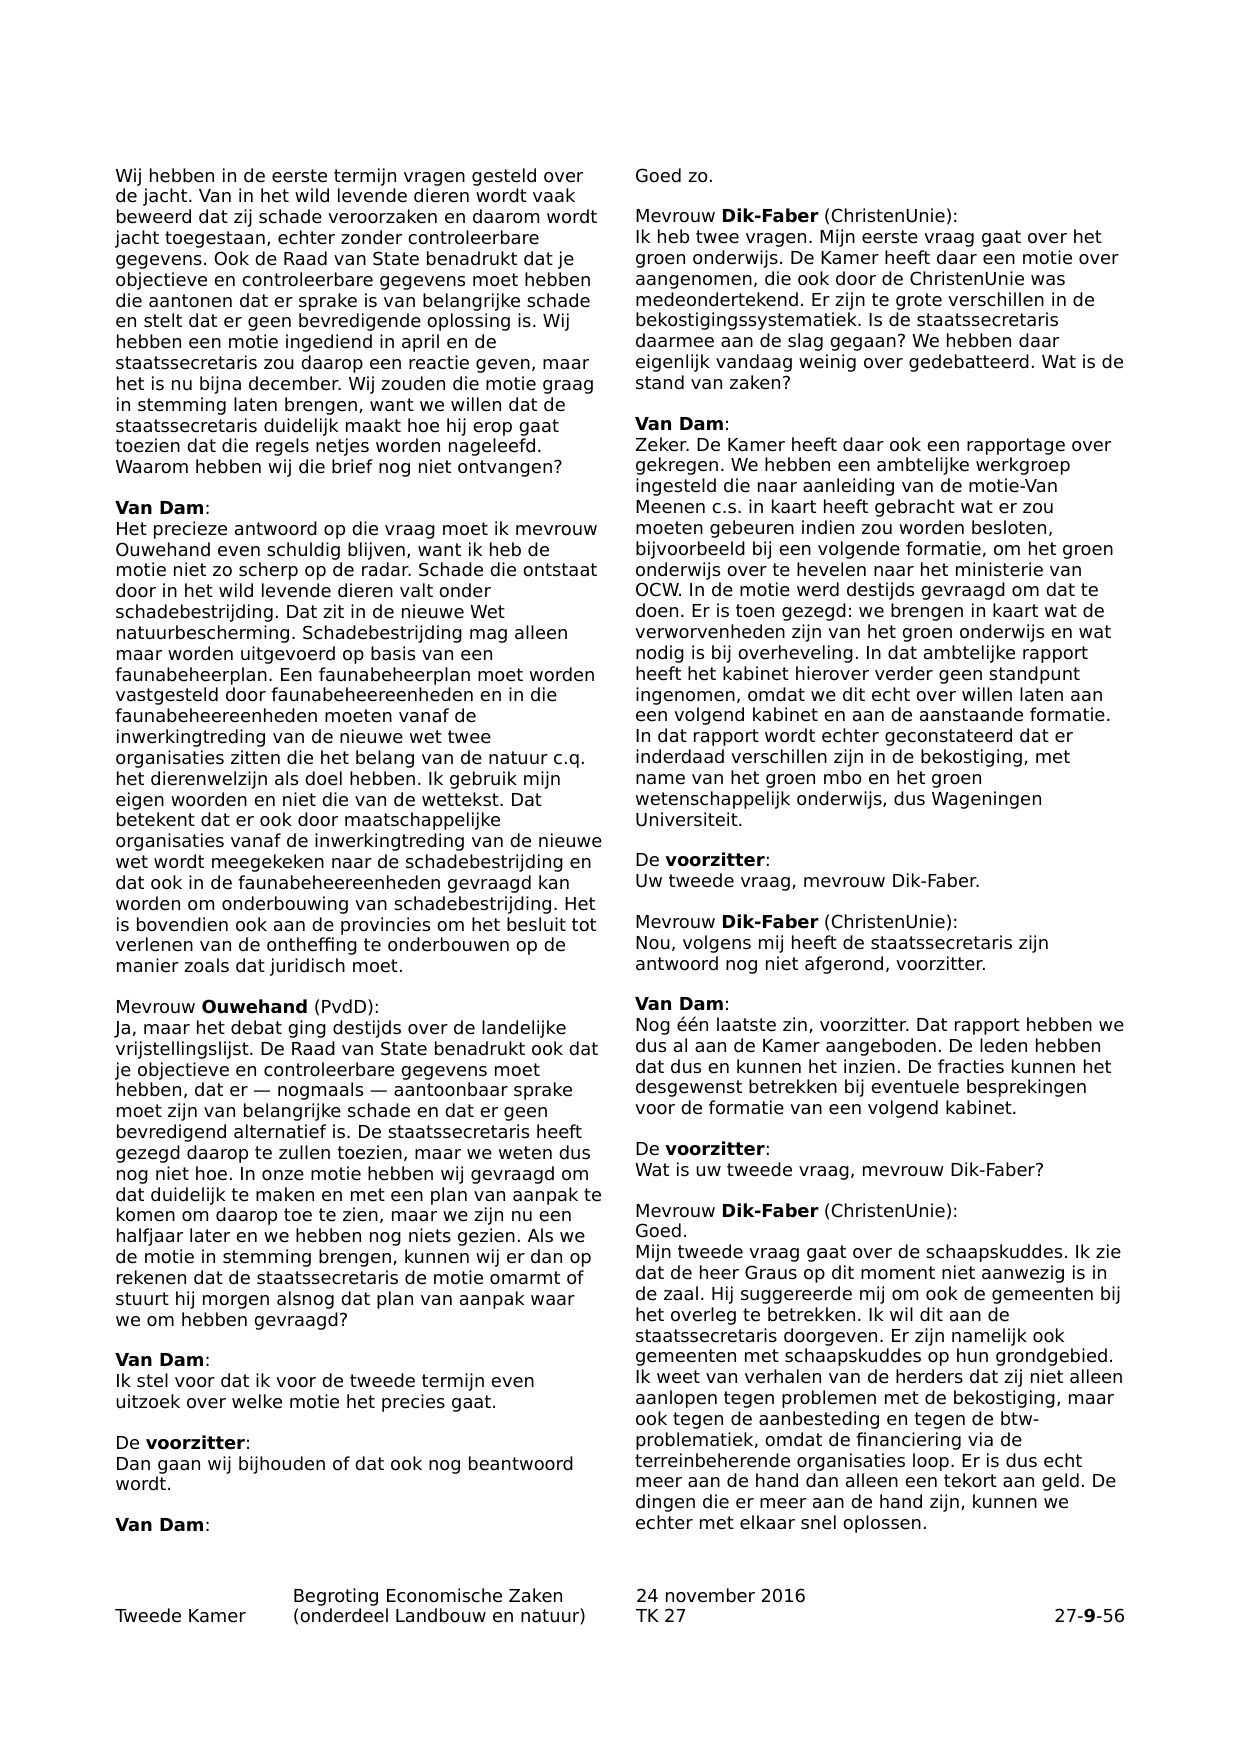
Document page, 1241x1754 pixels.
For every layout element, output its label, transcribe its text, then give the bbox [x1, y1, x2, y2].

text Het precieze antwoord op die vraag moet ik mevrouw Ouwehand even schuldig blijven, want ik heb de motie niet zo scherp op de radar. Schade die ontstaat door in het wild levende dieren valt onder schadebestrijding. Dat zit in de nieuwe Wet natuurbescherming. Schadebestrijding mag alleen maar worden uitgevoerd op basis van een faunabeheerplan. Een faunabeheerplan moet worden vastgesteld door faunabeheereenheden en in die faunabeheereenheden moeten vanaf de inwerkingtreding van de nieuwe wet twee organisaties zitten die het belang van de natuur c.q. het dierenwelzijn als doel hebben. Ik gebruik mijn eigen woorden en niet die van de wettekst. Dat betekent dat er ook door maatschappelijke organisaties vanaf de inwerkingtreding van de nieuwe wet wordt meegekeken naar de schadebestrijding en dat ook in de faunabeheereenheden gevraagd kan worden om onderbouwing van schadebestrijding. Het is bovendien ook aan de provincies om het besluit tot verlenen van de ontheffing te onderbouwen op de manier zoals dat juridisch moet. [115, 518, 605, 977]
text De voorzitter: [635, 1139, 1125, 1160]
text Mijn tweede vraag gaat over de schaapskuddes. Ik zie dat de heer Graus op dit moment niet aanwezig is in de zaal. Hij suggereerde mij om ook de gemeenten bij het overleg te betrekken. Ik wil dit aan de staatssecretaris doorgeven. Er zijn namelijk ook gemeenten met schaapskuddes op hun grondgebied. Ik weet van verhalen van de herders dat zij niet alleen aanlopen tegen problemen met de bekostiging, maar ook tegen de aanbesteding en tegen de btw-problematiek, omdat de financiering via de terreinbeherende organisaties loop. Er is dus echt meer aan de hand dan alleen een tekort aan geld. De dingen die er meer aan de hand zijn, kunnen we echter met elkaar snel oplossen. [635, 1242, 1125, 1534]
text Nog één laatste zin, voorzitter. Dat rapport hebben we dus al aan de Kamer aangeboden. De leden hebben dat dus en kunnen het inzien. De fracties kunnen het desgewenst betrekken bij eventuele besprekingen voor de formatie van een volgend kabinet. [635, 1015, 1125, 1119]
text Dan gaan wij bijhouden of dat ook nog beantwoord wordt. [115, 1453, 605, 1495]
text Nou, volgens mij heeft de staatssecretaris zijn antwoord nog niet afgerond, voorzitter. [635, 932, 1125, 974]
text Wat is uw tweede vraag, mevrouw Dik-Faber? [635, 1160, 1125, 1181]
text Mevrouw Dik-Faber (ChristenUnie): [635, 912, 1125, 932]
text Mevrouw Dik-Faber (ChristenUnie): [635, 206, 1125, 227]
text Zeker. De Kamer heeft daar ook een rapportage over gekregen. We hebben een ambtelijke werkgroep ingesteld die naar aanleiding van de motie-Van Meenen c.s. in kaart heeft gebracht wat er zou moeten gebeuren indien zou worden besloten, bijvoorbeeld bij een volgende formatie, om het groen onderwijs over te hevelen naar het ministerie van OCW. In de motie werd destijds gevraagd om dat te doen. Er is toen gezegd: we brengen in kaart wat de verworvenheden zijn van het groen onderwijs en wat nodig is bij overheveling. In dat ambtelijke rapport heeft het kabinet hierover verder geen standpunt ingenomen, omdat we dit echt over willen laten aan een volgend kabinet en aan de aanstaande formatie. In dat rapport wordt echter geconstateerd dat er inderdaad verschillen zijn in de bekostiging, met name van het groen mbo en het groen wetenschappelijk onderwijs, dus Wageningen Universiteit. [635, 434, 1125, 830]
text Ik stel voor dat ik voor de tweede termijn even uitzoek over welke motie het precies gaat. [115, 1371, 605, 1412]
text Ja, maar het debat ging destijds over de landelijke vrijstellingslijst. De Raad van State benadrukt ook dat je objectieve en controleerbare gegevens moet hebben, dat er — nogmaals — aantoonbaar sprake moet zijn van belangrijke schade en dat er geen bevredigend alternatief is. De staatssecretaris heeft gezegd daarop te zullen toezien, maar we weten dus nog niet hoe. In onze motie hebben wij gevraagd om dat duidelijk te maken en met een plan van aanpak te komen om daarop toe te zien, maar we zijn nu een halfjaar later en we hebben nog niets gezien. Als we de motie in stemming brengen, kunnen wij er dan op rekenen dat de staatssecretaris de motie omarmt of stuurt hij morgen alsnog dat plan van aanpak waar we om hebben gevraagd? [115, 1018, 605, 1330]
text Uw tweede vraag, mevrouw Dik-Faber. [635, 871, 1125, 892]
text Van Dam: [635, 413, 1125, 434]
text Ik heb twee vragen. Mijn eerste vraag gaat over het groen onderwijs. De Kamer heeft daar een motie over aangenomen, die ook door de ChristenUnie was medeondertekend. Er zijn te grote verschillen in de bekostigingssystematiek. Is de staatssecretaris daarmee aan de slag gegaan? We hebben daar eigenlijk vandaag weinig over gedebatteerd. Wat is de stand van zaken? [635, 227, 1125, 393]
text Van Dam: [115, 498, 605, 518]
text Wij hebben in de eerste termijn vragen gesteld over de jacht. Van in het wild levende dieren wordt vaak beweerd dat zij schade veroorzaken en daarom wordt jacht toegestaan, echter zonder controleerbare gegevens. Ook de Raad van State benadrukt dat je objectieve en controleerbare gegevens moet hebben die aantonen dat er sprake is van belangrijke schade en stelt dat er geen bevredigende oplossing is. Wij hebben een motie ingediend in april en de staatssecretaris zou daarop een reactie geven, maar het is nu bijna december. Wij zouden die motie graag in stemming laten brengen, want we willen dat de staatssecretaris duidelijk maakt hoe hij erop gaat toezien dat die regels netjes worden nageleefd. Waarom hebben wij die brief nog niet ontvangen? [115, 165, 605, 478]
text Mevrouw Dik-Faber (ChristenUnie): [635, 1201, 1125, 1221]
text De voorzitter: [635, 850, 1125, 871]
text Van Dam: [115, 1350, 605, 1371]
text De voorzitter: [115, 1432, 605, 1453]
text Van Dam: [115, 1515, 605, 1536]
text Van Dam: [635, 994, 1125, 1015]
text Goed zo. [635, 165, 1125, 186]
text Goed. [635, 1221, 1125, 1242]
text Mevrouw Ouwehand (PvdD): [115, 997, 605, 1018]
